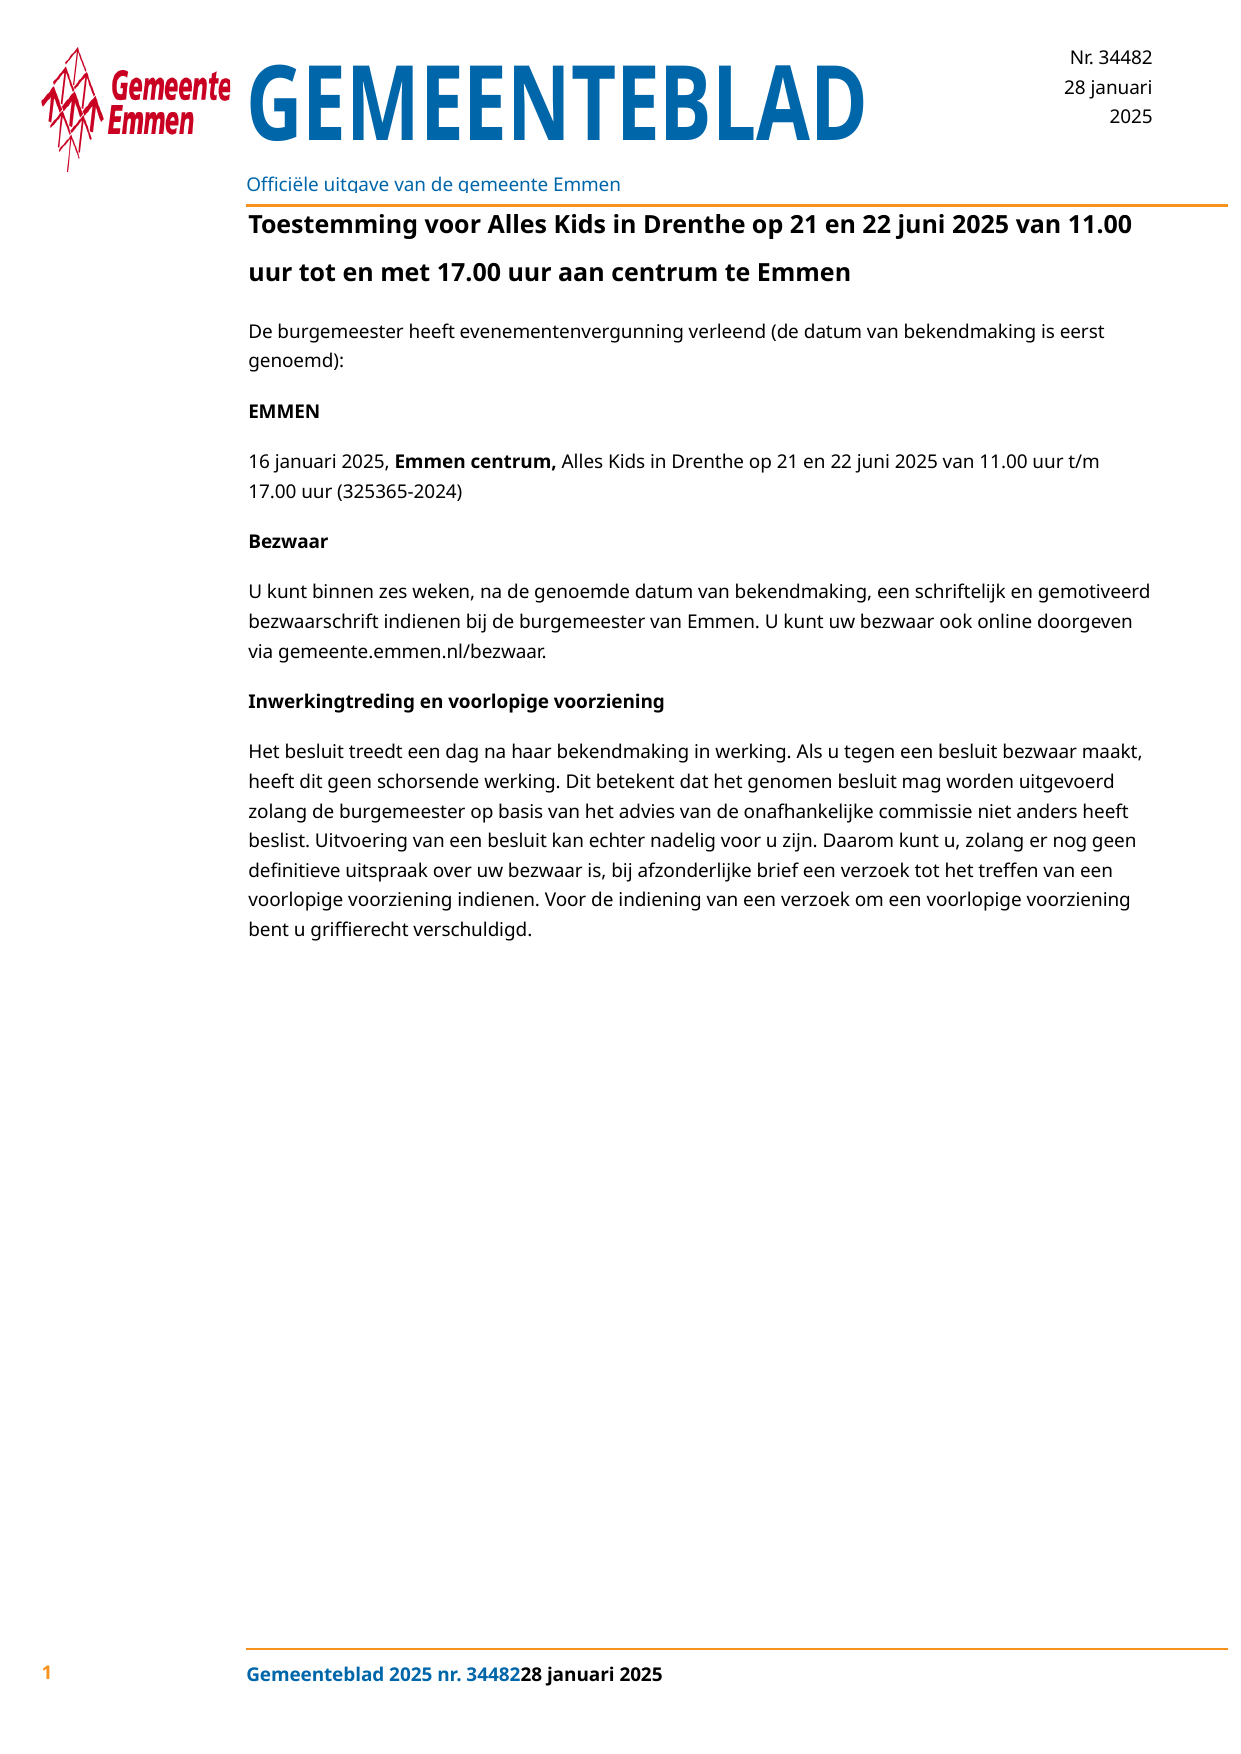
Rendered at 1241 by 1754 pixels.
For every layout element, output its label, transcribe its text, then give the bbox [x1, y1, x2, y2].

text Het besluit treedt een dag na haar bekendmaking in werking. Als u tegen een besluit bezwaar maakt, heeft dit geen schorsende werking. Dit betekent dat het genomen besluit mag worden uitgevoerd zolang de burgemeester op basis van het advies van de onafhankelijke commissie niet anders heeft beslist. Uitvoering van een besluit kan echter nadelig voor u zijn. Daarom kunt u, zolang er nog geen definitieve uitspraak over uw bezwaar is, bij afzonderlijke brief een verzoek tot het treffen van een voorlopige voorziening indienen. Voor de indiening van een verzoek om een voorlopige voorziening bent u griffierecht verschuldigd. [248, 739, 1152, 942]
text Inwerkingtreding en voorlopige voorziening [248, 688, 1152, 714]
text Bezwaar [248, 528, 1152, 554]
text 16 januari 2025, Emmen centrum, Alles Kids in Drenthe op 21 en 22 juni 2025 van 11.00 uur t/m 17.00 uur (325365-2024) [248, 448, 1152, 504]
text U kunt binnen zes weken, na de genoemde datum van bekendmaking, een schriftelijk en gemotiveerd bezwaarschrift indienen bij de burgemeester van Emmen. U kunt uw bezwaar ook online doorgeven via gemeente.emmen.nl/bezwaar. [248, 579, 1152, 664]
picture [41, 47, 231, 172]
text Toestemming voor Alles Kids in Drenthe op 21 en 22 juni 2025 van 11.00 uur tot en met 17.00 uur aan centrum te Emmen [248, 207, 1152, 288]
text De burgemeester heeft evenementenvergunning verleend (de datum van bekendmaking is eerst genoemd): [248, 318, 1152, 373]
text EMMEN [248, 398, 1152, 424]
